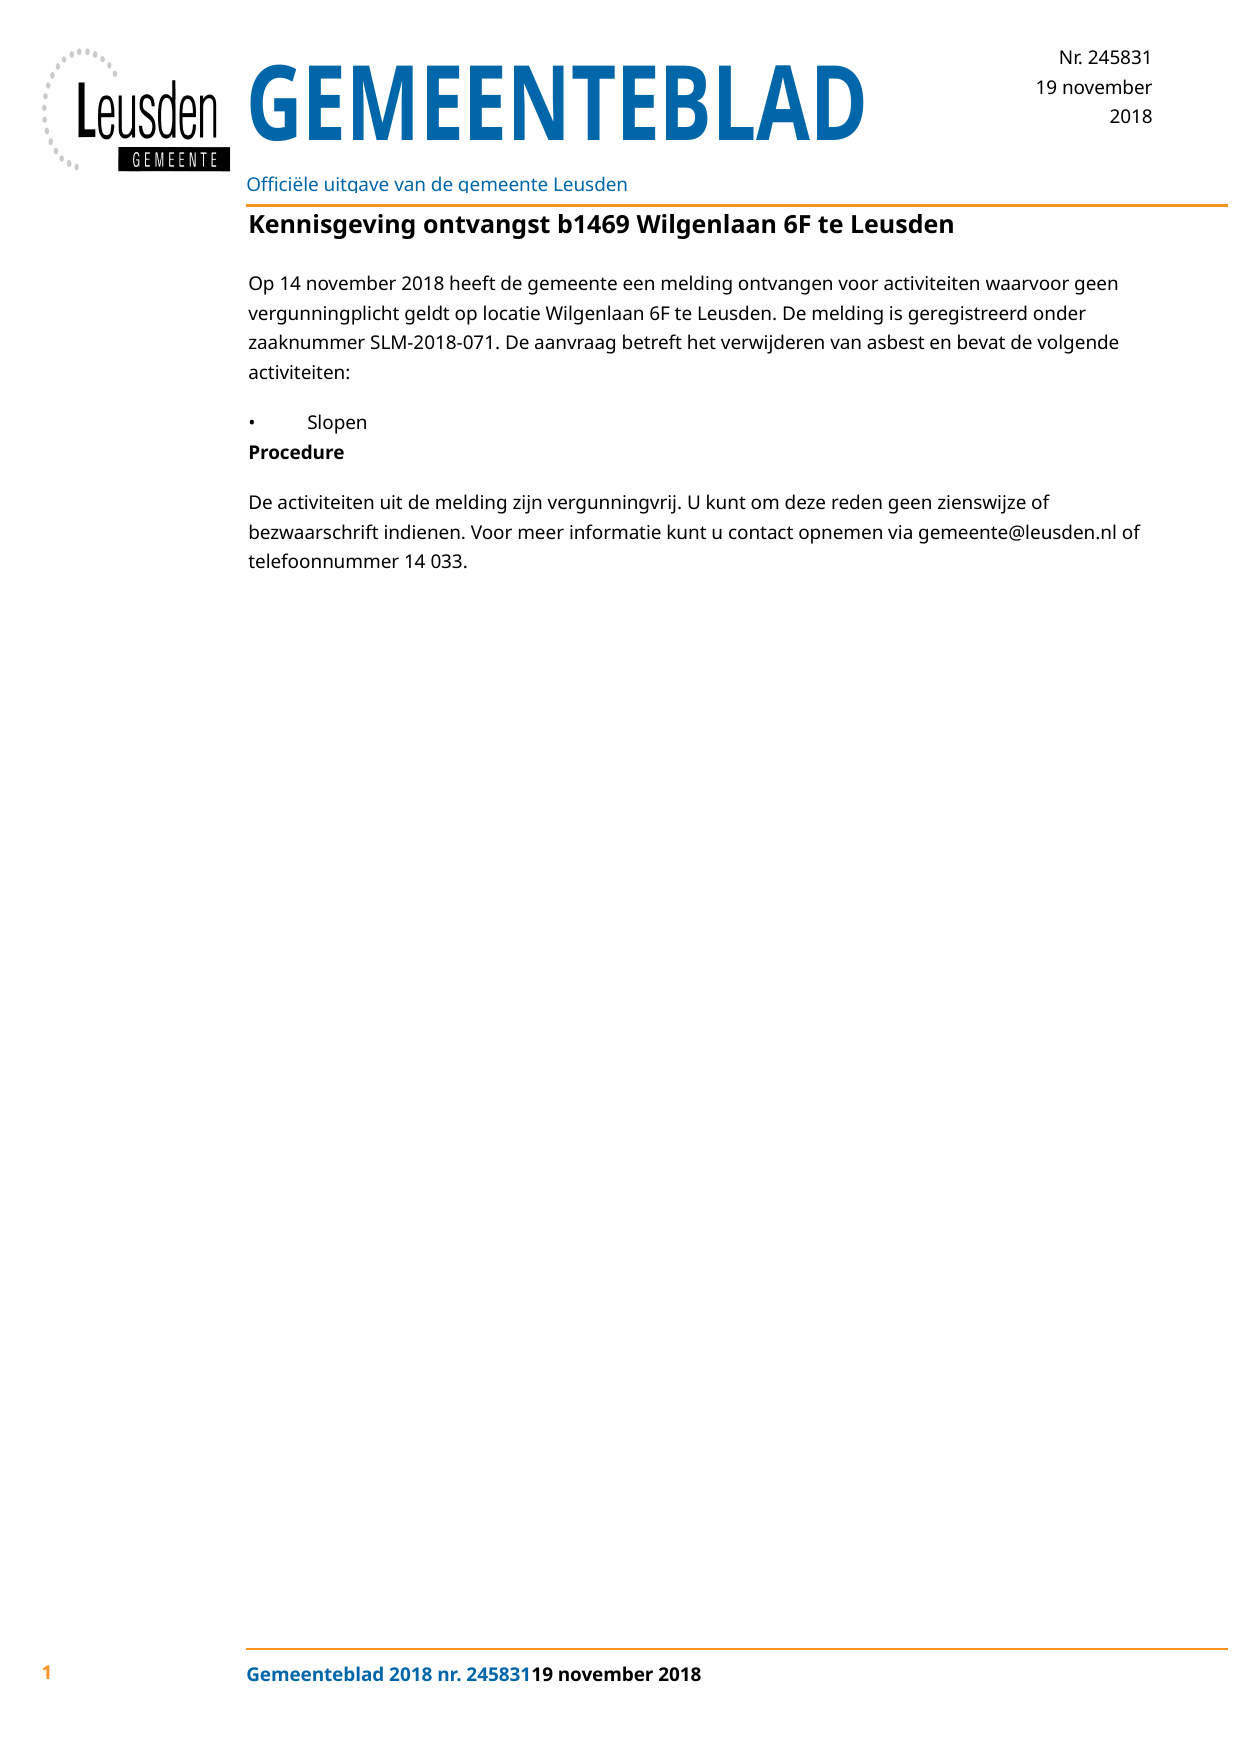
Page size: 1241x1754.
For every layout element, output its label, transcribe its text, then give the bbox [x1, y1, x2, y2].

list Slopen [248, 409, 1152, 435]
text Kennisgeving ontvangst b1469 Wilgenlaan 6F te Leusden [248, 207, 1152, 241]
text De activiteiten uit de melding zijn vergunningvrij. U kunt om deze reden geen zienswijze of bezwaarschrift indienen. Voor meer informatie kunt u contact opnemen via gemeente@leusden.nl of telefoonnummer 14 033. [248, 489, 1152, 574]
text Op 14 november 2018 heeft de gemeente een melding ontvangen voor activiteiten waarvoor geen vergunningplicht geldt op locatie Wilgenlaan 6F te Leusden. De melding is geregistreerd onder zaaknummer SLM-2018-071. De aanvraag betreft het verwijderen van asbest en bevat de volgende activiteiten: [248, 270, 1152, 385]
picture [41, 47, 231, 172]
text Procedure [248, 439, 1152, 465]
